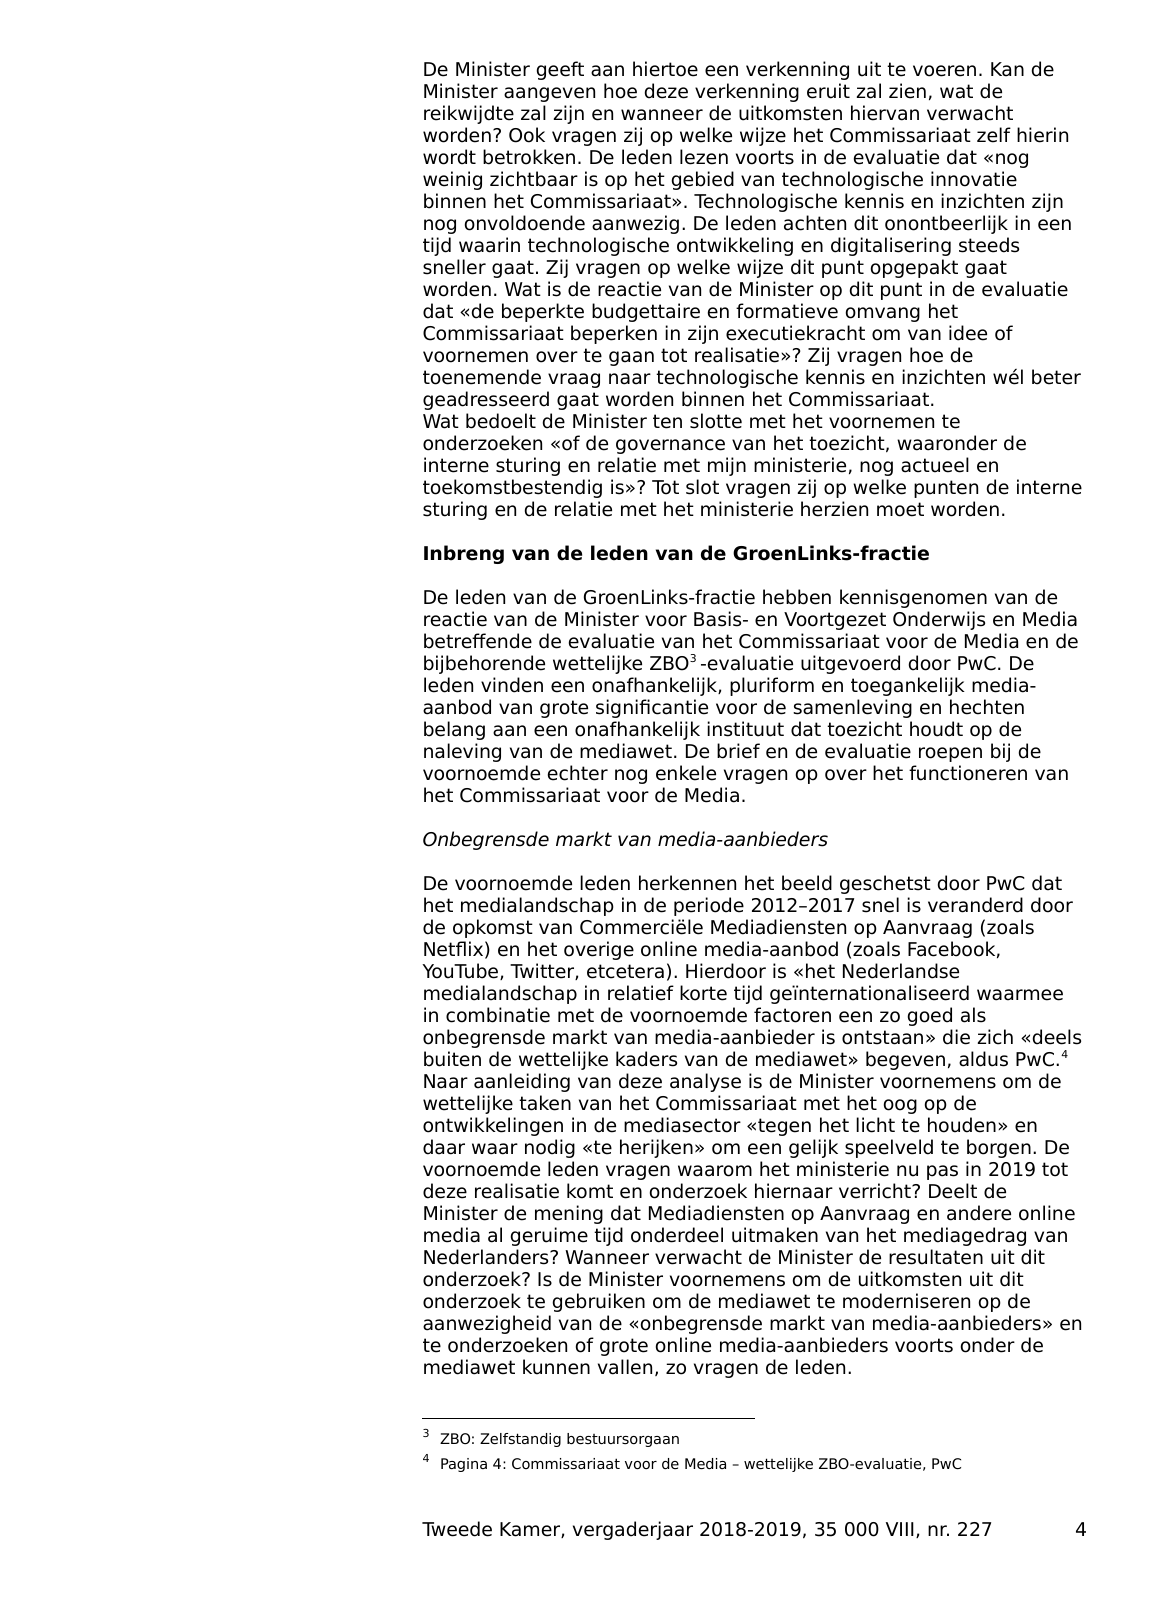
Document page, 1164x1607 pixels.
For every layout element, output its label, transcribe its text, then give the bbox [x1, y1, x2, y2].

subtitle Inbreng van de leden van de GroenLinks-fractie [422, 543, 1087, 565]
text De leden van de GroenLinks-fractie hebben kennisgenomen van de reactie van de Minister voor Basis- en Voortgezet Onderwijs en Media betreffende de evaluatie van het Commissariaat voor de Media en de bijbehorende wettelijke ZBO-evaluatie uitgevoerd door PwC. De leden vinden een onafhankelijk, pluriform en toegankelijk media-aanbod van grote significantie voor de samenleving en hechten belang aan een onafhankelijk instituut dat toezicht houdt op de naleving van de mediawet. De brief en de evaluatie roepen bij de voornoemde echter nog enkele vragen op over het functioneren van het Commissariaat voor de Media. [422, 587, 1087, 807]
text De Minister geeft aan hiertoe een verkenning uit te voeren. Kan de Minister aangeven hoe deze verkenning eruit zal zien, wat de reikwijdte zal zijn en wanneer de uitkomsten hiervan verwacht worden? Ook vragen zij op welke wijze het Commissariaat zelf hierin wordt betrokken. De leden lezen voorts in de evaluatie dat «nog weinig zichtbaar is op het gebied van technologische innovatie binnen het Commissariaat». Technologische kennis en inzichten zijn nog onvoldoende aanwezig. De leden achten dit onontbeerlijk in een tijd waarin technologische ontwikkeling en digitalisering steeds sneller gaat. Zij vragen op welke wijze dit punt opgepakt gaat worden. Wat is de reactie van de Minister op dit punt in de evaluatie dat «de beperkte budgettaire en formatieve omvang het Commissariaat beperken in zijn executiekracht om van idee of voornemen over te gaan tot realisatie»? Zij vragen hoe de toenemende vraag naar technologische kennis en inzichten wél beter geadresseerd gaat worden binnen het Commissariaat. [422, 59, 1087, 411]
text Pagina 4: Commissariaat voor de Media – wettelijke ZBO-evaluatie, PwC [422, 1452, 1087, 1474]
subtitle Onbegrensde markt van media-aanbieders [422, 829, 1087, 851]
text ZBO: Zelfstandig bestuursorgaan [422, 1427, 1087, 1449]
text Wat bedoelt de Minister ten slotte met het voornemen te onderzoeken «of de governance van het toezicht, waaronder de interne sturing en relatie met mijn ministerie, nog actueel en toekomstbestendig is»? Tot slot vragen zij op welke punten de interne sturing en de relatie met het ministerie herzien moet worden. [422, 411, 1087, 521]
text De voornoemde leden herkennen het beeld geschetst door PwC dat het medialandschap in de periode 2012–2017 snel is veranderd door de opkomst van Commerciële Mediadiensten op Aanvraag (zoals Netflix) en het overige online media-aanbod (zoals Facebook, YouTube, Twitter, etcetera). Hierdoor is «het Nederlandse medialandschap in relatief korte tijd geïnternationaliseerd waarmee in combinatie met de voornoemde factoren een zo goed als onbegrensde markt van media-aanbieder is ontstaan» die zich «deels buiten de wettelijke kaders van de mediawet» begeven, aldus PwC. Naar aanleiding van deze analyse is de Minister voornemens om de wettelijke taken van het Commissariaat met het oog op de ontwikkelingen in de mediasector «tegen het licht te houden» en daar waar nodig «te herijken» om een gelijk speelveld te borgen. De voornoemde leden vragen waarom het ministerie nu pas in 2019 tot deze realisatie komt en onderzoek hiernaar verricht? Deelt de Minister de mening dat Mediadiensten op Aanvraag en andere online media al geruime tijd onderdeel uitmaken van het mediagedrag van Nederlanders? Wanneer verwacht de Minister de resultaten uit dit onderzoek? Is de Minister voornemens om de uitkomsten uit dit onderzoek te gebruiken om de mediawet te moderniseren op de aanwezigheid van de «onbegrensde markt van media-aanbieders» en te onderzoeken of grote online media-aanbieders voorts onder de mediawet kunnen vallen, zo vragen de leden. [422, 873, 1087, 1379]
